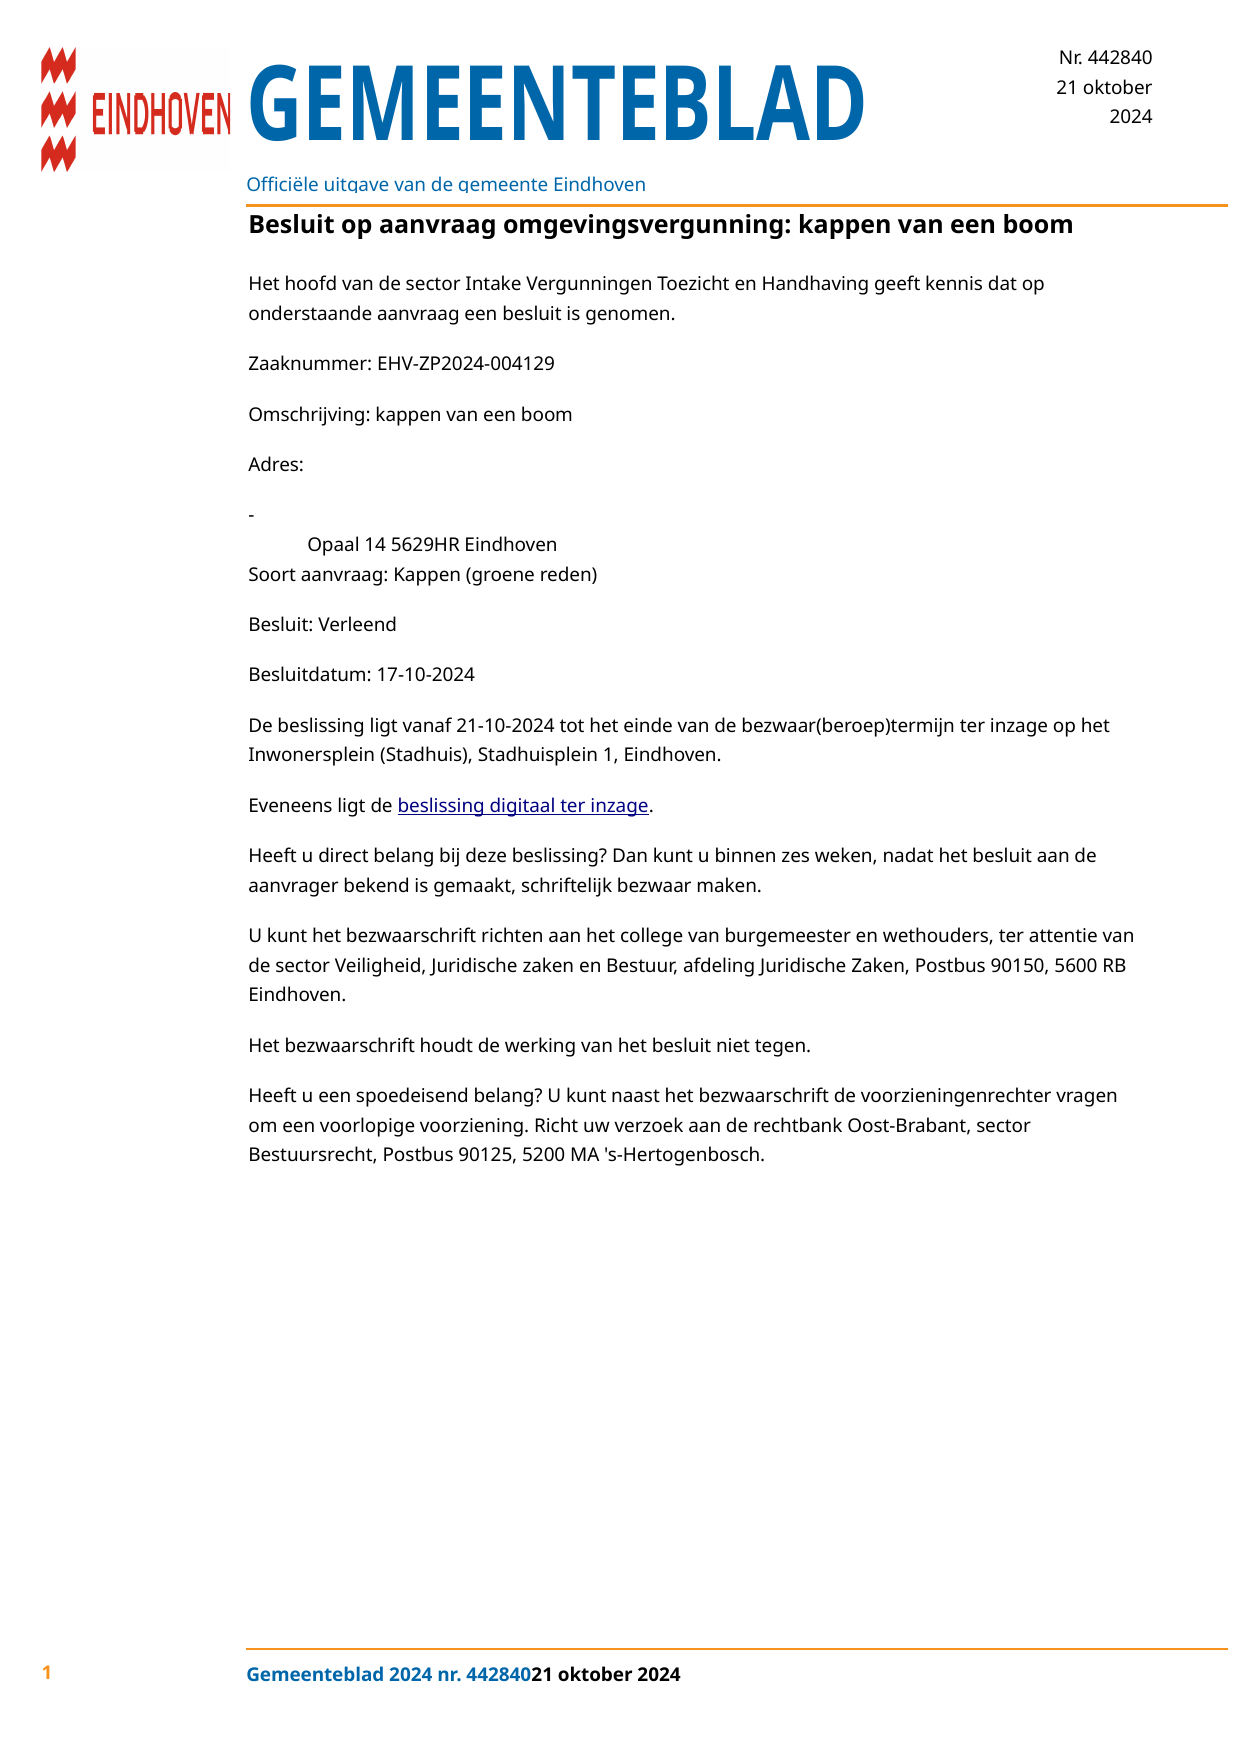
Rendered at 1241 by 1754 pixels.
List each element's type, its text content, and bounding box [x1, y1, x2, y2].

text Heeft u een spoedeisend belang? U kunt naast het bezwaarschrift de voorzieningenrechter vragen om een voorlopige voorziening. Richt uw verzoek aan de rechtbank Oost-Brabant, sector Bestuursrecht, Postbus 90125, 5200 MA 's-Hertogenbosch. [248, 1082, 1152, 1167]
text Heeft u direct belang bij deze beslissing? Dan kunt u binnen zes weken, nadat het besluit aan de aanvrager bekend is gemaakt, schriftelijk bezwaar maken. [248, 842, 1152, 898]
text Besluit: Verleend [248, 611, 1152, 637]
picture [41, 47, 231, 172]
text U kunt het bezwaarschrift richten aan het college van burgemeester en wethouders, ter attentie van de sector Veiligheid, Juridische zaken en Bestuur, afdeling Juridische Zaken, Postbus 90150, 5600 RB Eindhoven. [248, 922, 1152, 1007]
text Omschrijving: kappen van een boom [248, 401, 1152, 426]
text Adres: [248, 451, 1152, 477]
text Besluit op aanvraag omgevingsvergunning: kappen van een boom [248, 207, 1152, 241]
text Eveneens ligt de beslissing digitaal ter inzage. [248, 792, 1152, 818]
list Opaal 14 5629HR Eindhoven [248, 531, 1152, 557]
text De beslissing ligt vanaf 21-10-2024 tot het einde van de bezwaar(beroep)termijn ter inzage op het Inwonersplein (Stadhuis), Stadhuisplein 1, Eindhoven. [248, 712, 1152, 767]
text Besluitdatum: 17-10-2024 [248, 662, 1152, 687]
text Het bezwaarschrift houdt de werking van het besluit niet tegen. [248, 1032, 1152, 1058]
text Het hoofd van de sector Intake Vergunningen Toezicht en Handhaving geeft kennis dat op onderstaande aanvraag een besluit is genomen. [248, 270, 1152, 326]
text Zaaknummer: EHV-ZP2024-004129 [248, 350, 1152, 376]
text Soort aanvraag: Kappen (groene reden) [248, 561, 1152, 586]
